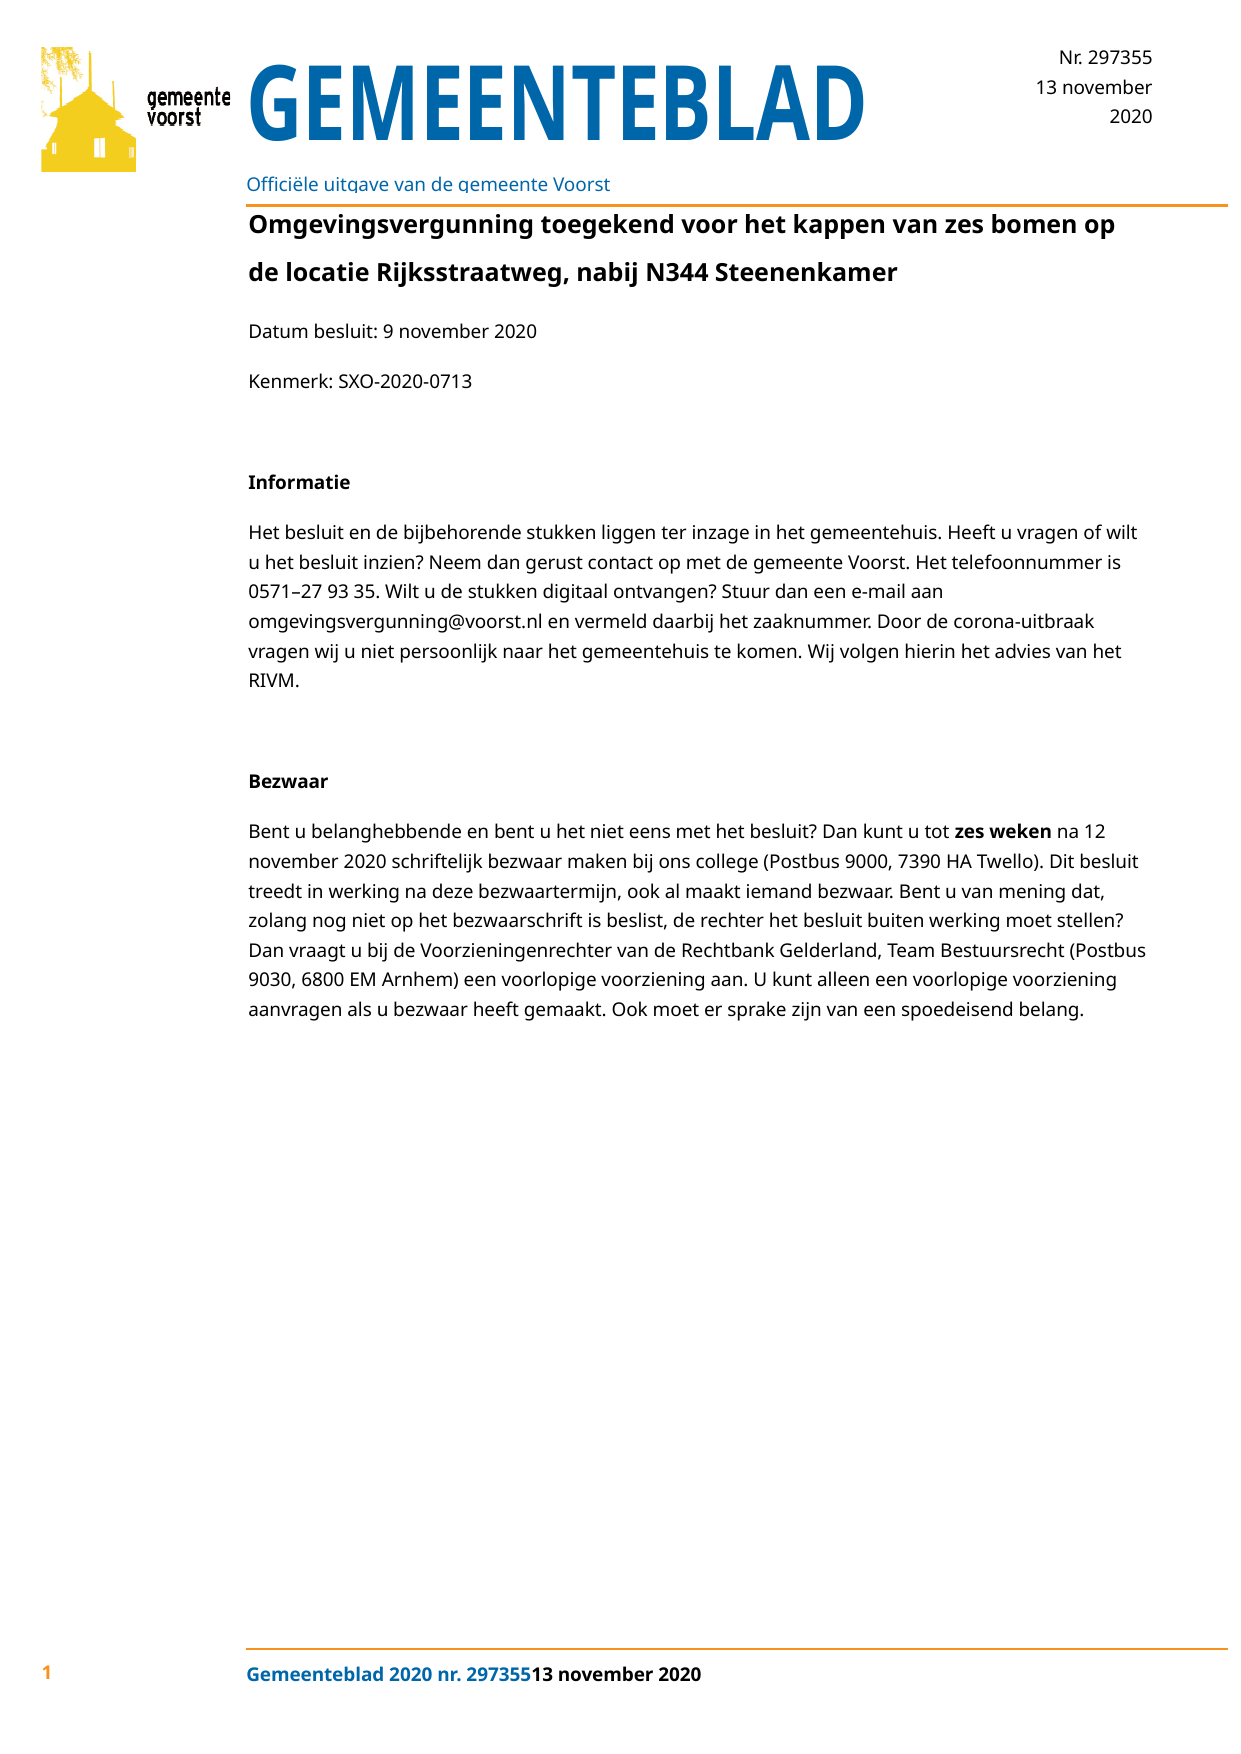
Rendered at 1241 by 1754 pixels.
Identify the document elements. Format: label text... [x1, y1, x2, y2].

text Het besluit en de bijbehorende stukken liggen ter inzage in het gemeentehuis. Heeft u vragen of wilt u het besluit inzien? Neem dan gerust contact op met de gemeente Voorst. Het telefoonnummer is 0571–27 93 35. Wilt u de stukken digitaal ontvangen? Stuur dan een e-mail aan omgevingsvergunning@voorst.nl en vermeld daarbij het zaaknummer. Door de corona-uitbraak vragen wij u niet persoonlijk naar het gemeentehuis te komen. Wij volgen hierin het advies van het RIVM. [248, 519, 1152, 693]
picture [41, 47, 231, 172]
text Bent u belanghebbende en bent u het niet eens met het besluit? Dan kunt u tot zes weken na 12 november 2020 schriftelijk bezwaar maken bij ons college (Postbus 9000, 7390 HA Twello). Dit besluit treedt in werking na deze bezwaartermijn, ook al maakt iemand bezwaar. Bent u van mening dat, zolang nog niet op het bezwaarschrift is beslist, de rechter het besluit buiten werking moet stellen? Dan vraagt u bij de Voorzieningenrechter van de Rechtbank Gelderland, Team Bestuursrecht (Postbus 9030, 6800 EM Arnhem) een voorlopige voorziening aan. U kunt alleen een voorlopige voorziening aanvragen als u bezwaar heeft gemaakt. Ook moet er sprake zijn van een spoedeisend belang. [248, 819, 1152, 1022]
text Bezwaar [248, 768, 1152, 794]
text Informatie [248, 469, 1152, 495]
text Omgevingsvergunning toegekend voor het kappen van zes bomen op de locatie Rijksstraatweg, nabij N344 Steenenkamer [248, 207, 1152, 288]
text Kenmerk: SXO-2020-0713 [248, 368, 1152, 394]
text Datum besluit: 9 november 2020 [248, 318, 1152, 344]
